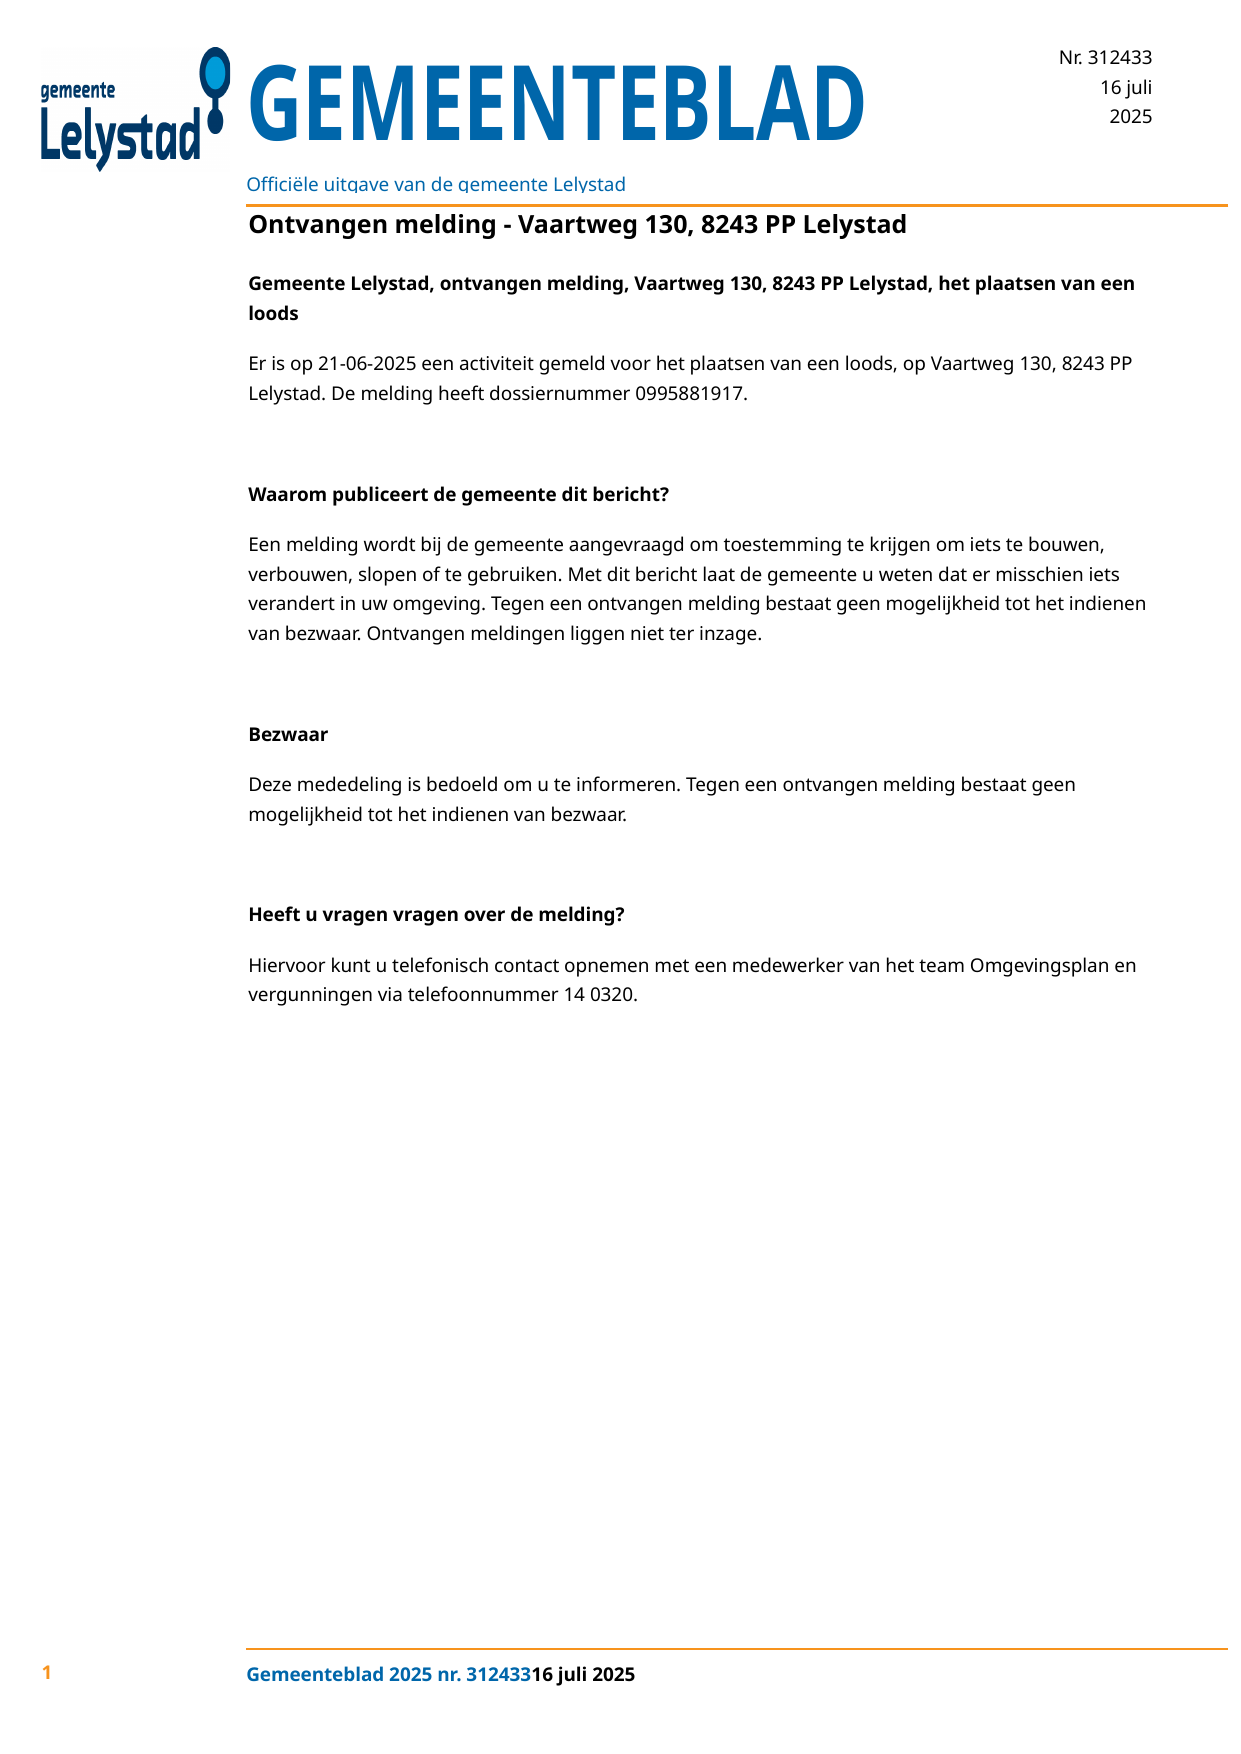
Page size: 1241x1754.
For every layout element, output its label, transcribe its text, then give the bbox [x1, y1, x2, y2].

text Waarom publiceert de gemeente dit bericht? [248, 481, 1152, 506]
text Gemeente Lelystad, ontvangen melding, Vaartweg 130, 8243 PP Lelystad, het plaatsen van een loods [248, 270, 1152, 326]
text Deze mededeling is bedoeld om u te informeren. Tegen een ontvangen melding bestaat geen mogelijkheid tot het indienen van bezwaar. [248, 771, 1152, 826]
text Een melding wordt bij de gemeente aangevraagd om toestemming te krijgen om iets te bouwen, verbouwen, slopen of te gebruiken. Met dit bericht laat de gemeente u weten dat er misschien iets verandert in uw omgeving. Tegen een ontvangen melding bestaat geen mogelijkheid tot het indienen van bezwaar. Ontvangen meldingen liggen niet ter inzage. [248, 531, 1152, 646]
text Bezwaar [248, 721, 1152, 746]
text Hiervoor kunt u telefonisch contact opnemen met een medewerker van het team Omgevingsplan en vergunningen via telefoonnummer 14 0320. [248, 952, 1152, 1007]
picture [41, 47, 231, 172]
text Ontvangen melding - Vaartweg 130, 8243 PP Lelystad [248, 207, 1152, 241]
text Er is op 21-06-2025 een activiteit gemeld voor het plaatsen van een loods, op Vaartweg 130, 8243 PP Lelystad. De melding heeft dossiernummer 0995881917. [248, 350, 1152, 406]
text Heeft u vragen vragen over de melding? [248, 902, 1152, 927]
